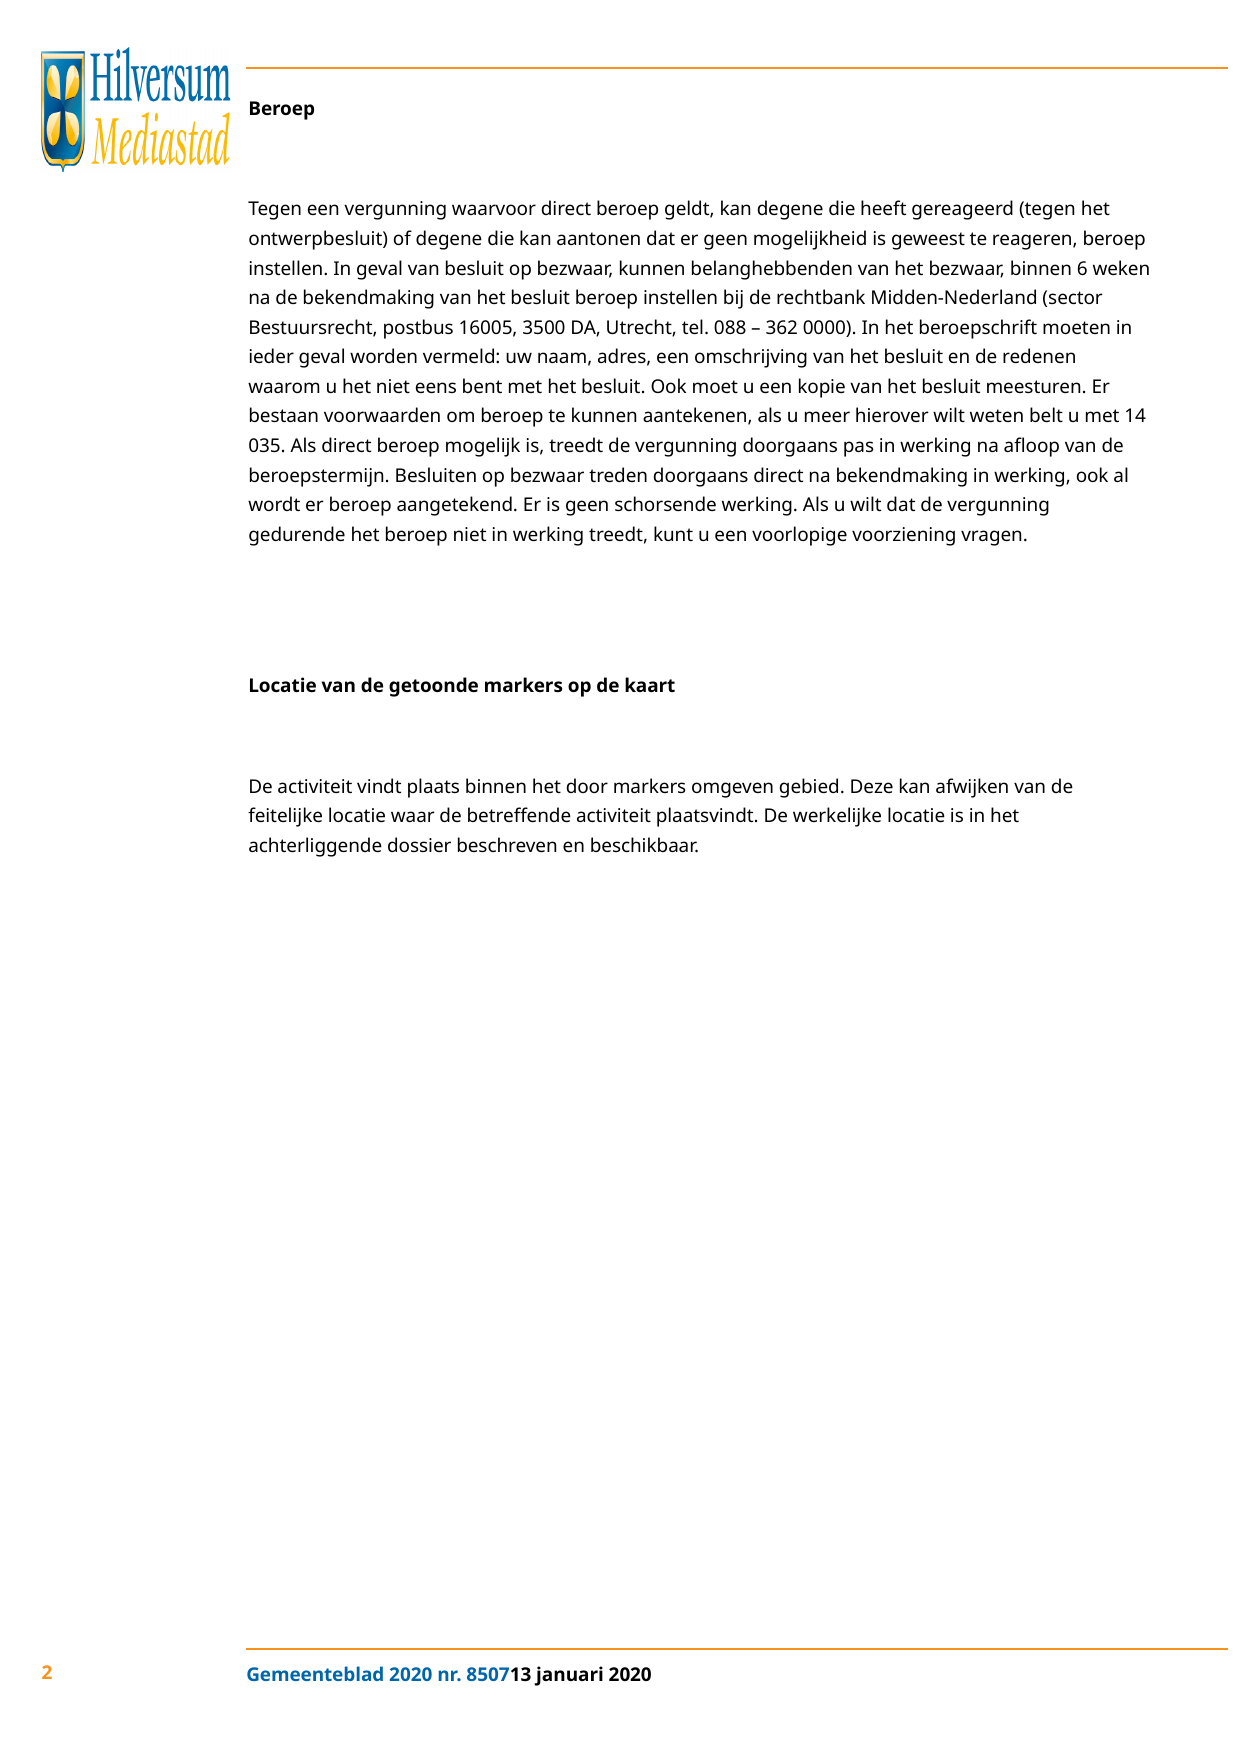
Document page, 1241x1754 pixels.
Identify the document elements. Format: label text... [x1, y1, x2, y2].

picture [41, 47, 231, 172]
text Locatie van de getoonde markers op de kaart [248, 672, 1152, 698]
text De activiteit vindt plaats binnen het door markers omgeven gebied. Deze kan afwijken van de feitelijke locatie waar de betreffende activiteit plaatsvindt. De werkelijke locatie is in het achterliggende dossier beschreven en beschikbaar. [248, 773, 1152, 858]
text Tegen een vergunning waarvoor direct beroep geldt, kan degene die heeft gereageerd (tegen het ontwerpbesluit) of degene die kan aantonen dat er geen mogelijkheid is geweest te reageren, beroep instellen. In geval van besluit op bezwaar, kunnen belanghebbenden van het bezwaar, binnen 6 weken na de bekendmaking van het besluit beroep instellen bij de rechtbank Midden-Nederland (sector Bestuursrecht, postbus 16005, 3500 DA, Utrecht, tel. 088 – 362 0000). In het beroepschrift moeten in ieder geval worden vermeld: uw naam, adres, een omschrijving van het besluit en de redenen waarom u het niet eens bent met het besluit. Ook moet u een kopie van het besluit meesturen. Er bestaan voorwaarden om beroep te kunnen aantekenen, als u meer hierover wilt weten belt u met 14 035. Als direct beroep mogelijk is, treedt de vergunning doorgaans pas in werking na afloop van de beroepstermijn. Besluiten op bezwaar treden doorgaans direct na bekendmaking in werking, ook al wordt er beroep aangetekend. Er is geen schorsende werking. Als u wilt dat de vergunning gedurende het beroep niet in werking treedt, kunt u een voorlopige voorziening vragen. [248, 196, 1152, 547]
text Beroep [248, 95, 1152, 121]
